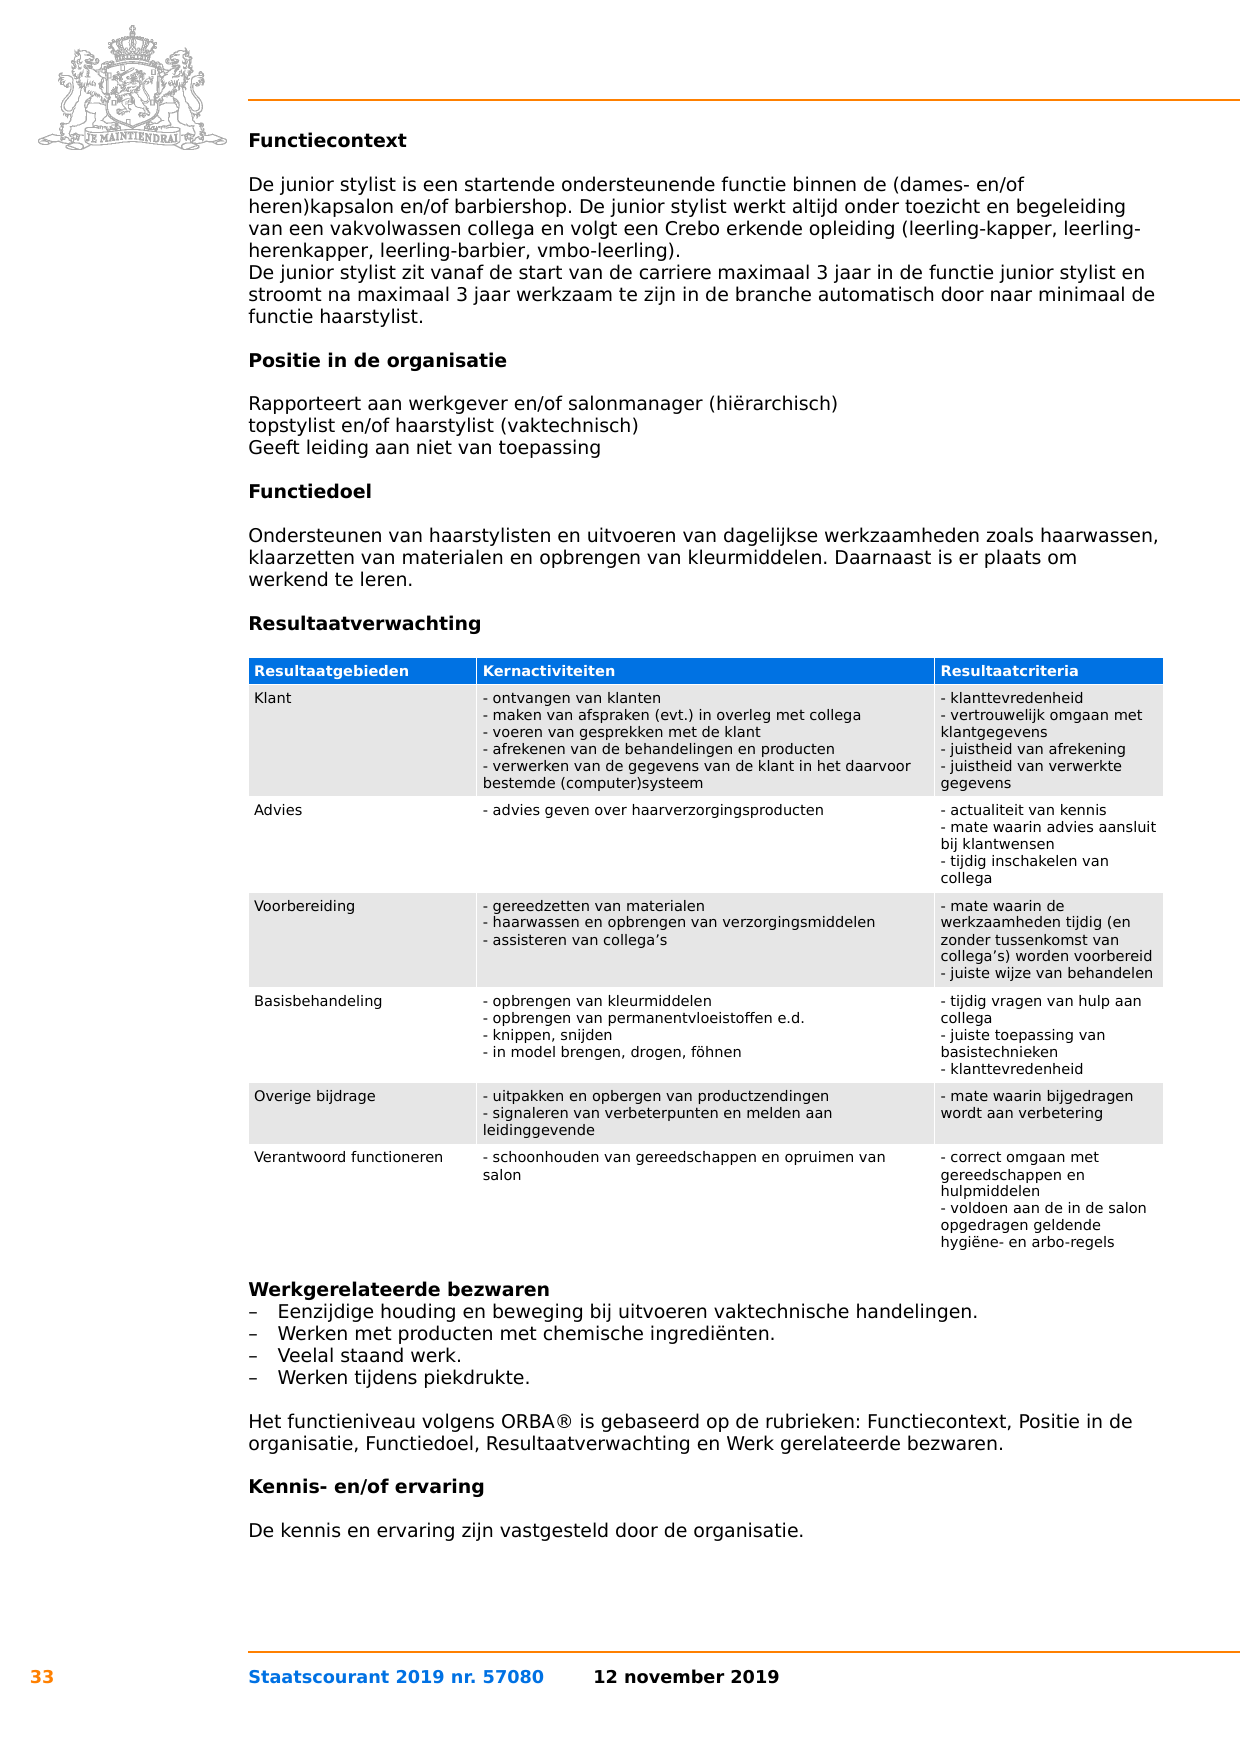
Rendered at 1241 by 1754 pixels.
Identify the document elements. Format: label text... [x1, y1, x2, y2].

table_header Resultaatgebieden [249, 658, 476, 684]
table_cell Voorbereiding [249, 893, 476, 987]
table_cell - tijdig vragen van hulp aan collega - juiste toepassing van basistechnieken - klanttevredenheid [935, 988, 1163, 1082]
table_cell - ontvangen van klanten - maken van afspraken (evt.) in overleg met collega - voeren van gesprekken met de klant - afrekenen van de behandelingen en producten - verwerken van de gegevens van de klant in het daarvoor bestemde (computer)systeem [477, 685, 934, 796]
table_cell - correct omgaan met gereedschappen en hulpmiddelen - voldoen aan de in de salon opgedragen geldende hygiëne- en arbo-regels [935, 1145, 1163, 1256]
table_cell Advies [249, 798, 476, 892]
table_header Resultaatcriteria [935, 658, 1163, 684]
table_cell - mate waarin bijgedragen wordt aan verbetering [935, 1083, 1163, 1144]
subtitle Functiecontext [248, 130, 1163, 152]
table_cell - klanttevredenheid - vertrouwelijk omgaan met klantgegevens - juistheid van afrekening - juistheid van verwerkte gegevens [935, 685, 1163, 796]
table_cell Klant [249, 685, 476, 796]
table_cell - advies geven over haarverzorgingsproducten [477, 798, 934, 892]
text Rapporteert aan werkgever en/of salonmanager (hiërarchisch) [248, 393, 1163, 415]
table_cell - mate waarin de werkzaamheden tijdig (en zonder tussenkomst van collega’s) worden voorbereid - juiste wijze van behandelen [935, 893, 1163, 987]
table_cell - gereedzetten van materialen - haarwassen en opbrengen van verzorgingsmiddelen - assisteren van collega’s [477, 893, 934, 987]
text Ondersteunen van haarstylisten en uitvoeren van dagelijkse werkzaamheden zoals haarwassen, klaarzetten van materialen en opbrengen van kleurmiddelen. Daarnaast is er plaats om werkend te leren. [248, 525, 1163, 591]
text – Werken met producten met chemische ingrediënten. [248, 1323, 1163, 1345]
text – Werken tijdens piekdrukte. [248, 1367, 1163, 1389]
text Het functieniveau volgens ORBA® is gebaseerd op de rubrieken: Functiecontext, Positie in de organisatie, Functiedoel, Resultaatverwachting en Werk gerelateerde bezwaren. [248, 1411, 1163, 1454]
table_cell - uitpakken en opbergen van productzendingen - signaleren van verbeterpunten en melden aan leidinggevende [477, 1083, 934, 1144]
table_cell - actualiteit van kennis - mate waarin advies aansluit bij klantwensen - tijdig inschakelen van collega [935, 798, 1163, 892]
text – Veelal staand werk. [248, 1345, 1163, 1367]
text De junior stylist is een startende ondersteunende functie binnen de (dames- en/of heren)kapsalon en/of barbiershop. De junior stylist werkt altijd onder toezicht en begeleiding van een vakvolwassen collega en volgt een Crebo erkende opleiding (leerling-kapper, leerling-herenkapper, leerling-barbier, vmbo-leerling). [248, 174, 1163, 262]
table_cell Overige bijdrage [249, 1083, 476, 1144]
table_cell - opbrengen van kleurmiddelen - opbrengen van permanentvloeistoffen e.d. - knippen, snijden - in model brengen, drogen, föhnen [477, 988, 934, 1082]
subtitle Werkgerelateerde bezwaren [248, 1279, 1163, 1301]
table_cell Verantwoord functioneren [249, 1145, 476, 1256]
table_cell - schoonhouden van gereedschappen en opruimen van salon [477, 1145, 934, 1256]
table_header Kernactiviteiten [477, 658, 934, 684]
subtitle Functiedoel [248, 481, 1163, 503]
subtitle Resultaatverwachting [248, 613, 1163, 635]
text Geeft leiding aan niet van toepassing [248, 437, 1163, 459]
subtitle Kennis- en/of ervaring [248, 1476, 1163, 1498]
text De junior stylist zit vanaf de start van de carriere maximaal 3 jaar in de functie junior stylist en stroomt na maximaal 3 jaar werkzaam te zijn in de branche automatisch door naar minimaal de functie haarstylist. [248, 262, 1163, 328]
subtitle Positie in de organisatie [248, 349, 1163, 371]
table_cell Basisbehandeling [249, 988, 476, 1082]
text De kennis en ervaring zijn vastgesteld door de organisatie. [248, 1520, 1163, 1542]
text – Eenzijdige houding en beweging bij uitvoeren vaktechnische handelingen. [248, 1301, 1163, 1323]
text topstylist en/of haarstylist (vaktechnisch) [248, 415, 1163, 437]
picture [38, 25, 227, 150]
